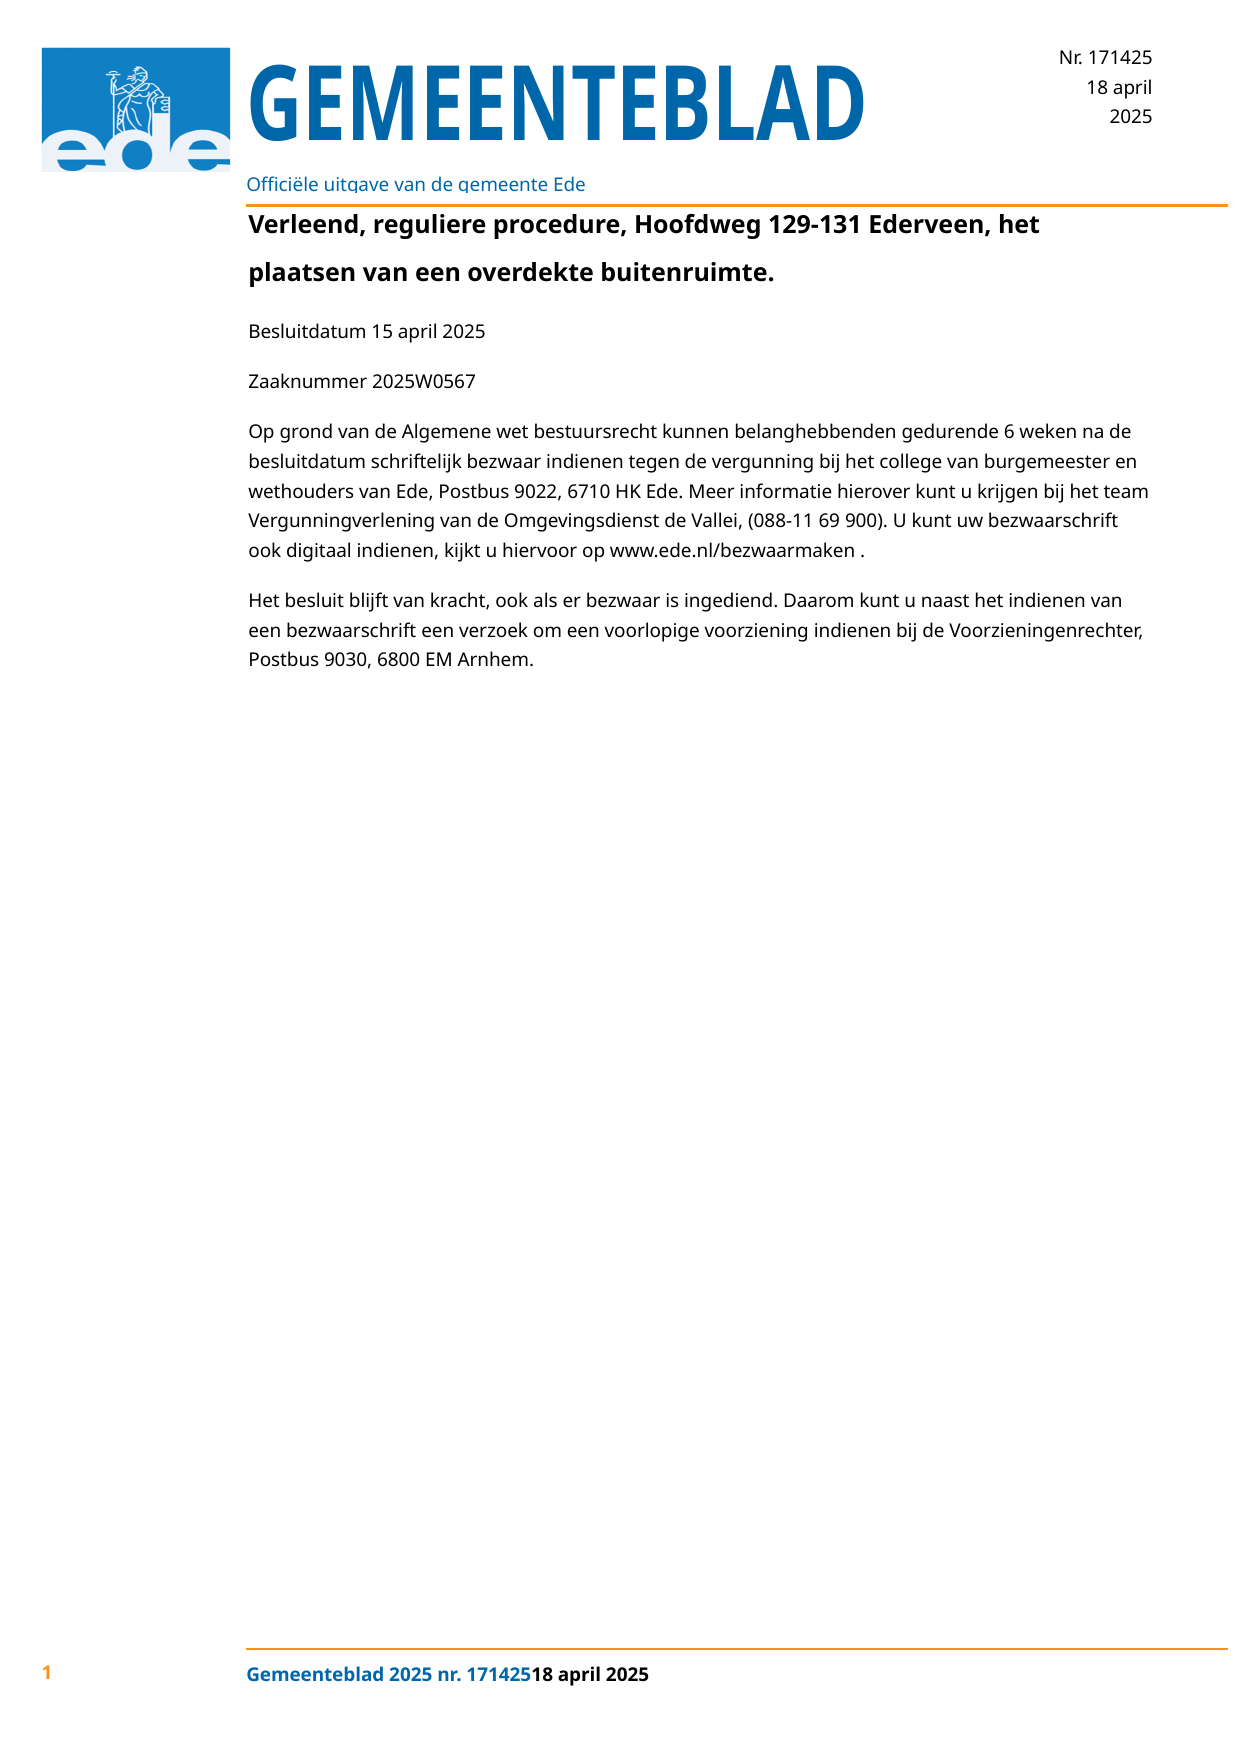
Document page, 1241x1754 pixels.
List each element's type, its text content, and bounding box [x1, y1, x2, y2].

picture [41, 47, 231, 172]
text Zaaknummer 2025W0567 [248, 368, 1152, 394]
text Verleend, reguliere procedure, Hoofdweg 129-131 Ederveen, het plaatsen van een overdekte buitenruimte. [248, 207, 1152, 288]
text Het besluit blijft van kracht, ook als er bezwaar is ingediend. Daarom kunt u naast het indienen van een bezwaarschrift een verzoek om een voorlopige voorziening indienen bij de Voorzieningenrechter, Postbus 9030, 6800 EM Arnhem. [248, 587, 1152, 672]
text Op grond van de Algemene wet bestuursrecht kunnen belanghebbenden gedurende 6 weken na de besluitdatum schriftelijk bezwaar indienen tegen de vergunning bij het college van burgemeester en wethouders van Ede, Postbus 9022, 6710 HK Ede. Meer informatie hierover kunt u krijgen bij het team Vergunningverlening van de Omgevingsdienst de Vallei, (088-11 69 900). U kunt uw bezwaarschrift ook digitaal indienen, kijkt u hiervoor op www.ede.nl/bezwaarmaken . [248, 419, 1152, 563]
text Besluitdatum 15 april 2025 [248, 318, 1152, 344]
